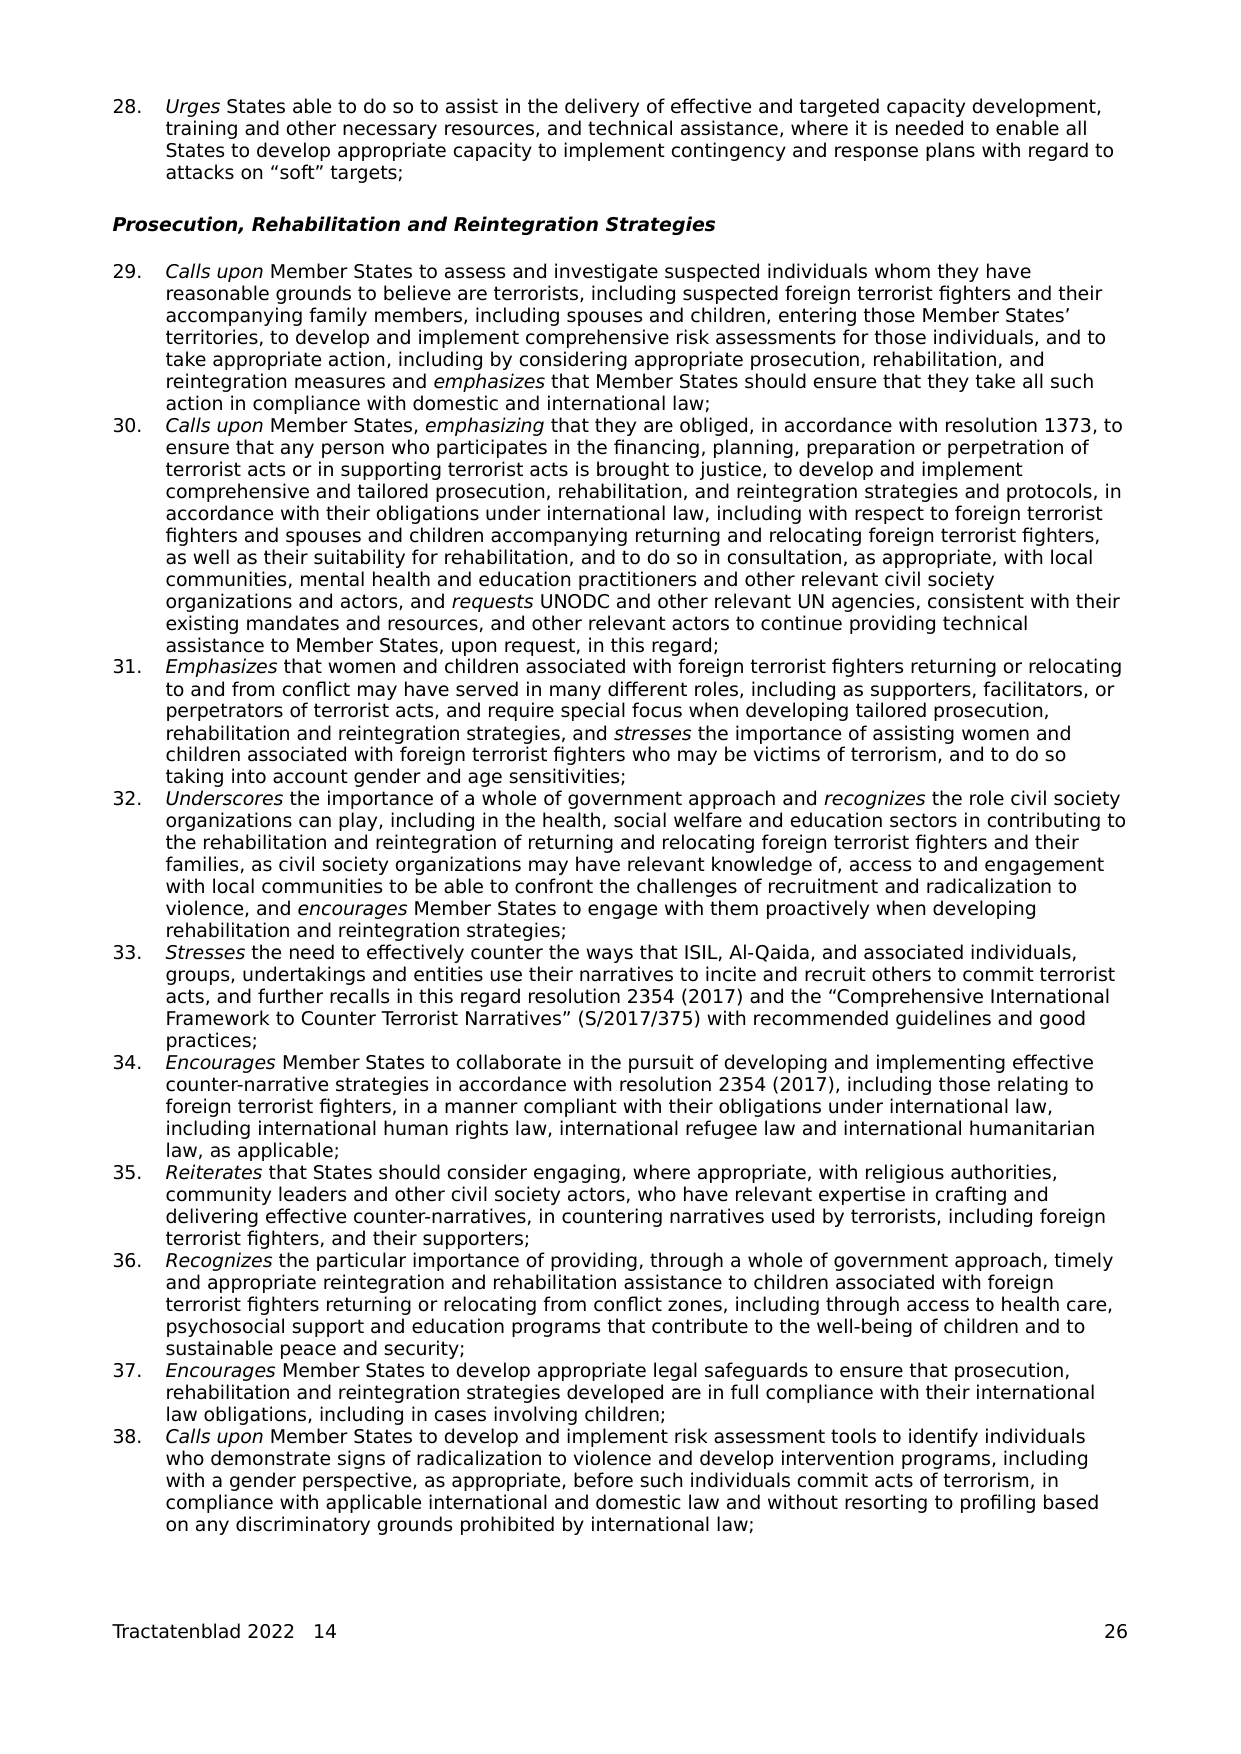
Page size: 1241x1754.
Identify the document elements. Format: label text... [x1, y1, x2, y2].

text 35. Reiterates that States should consider engaging, where appropriate, with religious authorities, community leaders and other civil society actors, who have relevant expertise in crafting and delivering effective counter-narratives, in countering narratives used by terrorists, including foreign terrorist fighters, and their supporters; [112, 1162, 1128, 1250]
text 34. Encourages Member States to collaborate in the pursuit of developing and implementing effective counter-narrative strategies in accordance with resolution 2354 (2017), including those relating to foreign terrorist fighters, in a manner compliant with their obligations under international law, including international human rights law, international refugee law and international humanitarian law, as applicable; [112, 1052, 1128, 1162]
subtitle Prosecution, Rehabilitation and Reintegration Strategies [112, 214, 1128, 236]
text 33. Stresses the need to effectively counter the ways that ISIL, Al-Qaida, and associated individuals, groups, undertakings and entities use their narratives to incite and recruit others to commit terrorist acts, and further recalls in this regard resolution 2354 (2017) and the “Comprehensive International Framework to Counter Terrorist Narratives” (S/2017/375) with recommended guidelines and good practices; [112, 942, 1128, 1052]
text 36. Recognizes the particular importance of providing, through a whole of government approach, timely and appropriate reintegration and rehabilitation assistance to children associated with foreign terrorist fighters returning or relocating from conflict zones, including through access to health care, psychosocial support and education programs that contribute to the well-being of children and to sustainable peace and security; [112, 1250, 1128, 1360]
text 28. Urges States able to do so to assist in the delivery of effective and targeted capacity development, training and other necessary resources, and technical assistance, where it is needed to enable all States to develop appropriate capacity to implement contingency and response plans with regard to attacks on “soft” targets; [112, 96, 1128, 184]
text 37. Encourages Member States to develop appropriate legal safeguards to ensure that prosecution, rehabilitation and reintegration strategies developed are in full compliance with their international law obligations, including in cases involving children; [112, 1360, 1128, 1426]
text 31. Emphasizes that women and children associated with foreign terrorist fighters returning or relocating to and from conflict may have served in many different roles, including as supporters, facilitators, or perpetrators of terrorist acts, and require special focus when developing tailored prosecution, rehabilitation and reintegration strategies, and stresses the importance of assisting women and children associated with foreign terrorist fighters who may be victims of terrorism, and to do so taking into account gender and age sensitivities; [112, 656, 1128, 788]
text 30. Calls upon Member States, emphasizing that they are obliged, in accordance with resolution 1373, to ensure that any person who participates in the financing, planning, preparation or perpetration of terrorist acts or in supporting terrorist acts is brought to justice, to develop and implement comprehensive and tailored prosecution, rehabilitation, and reintegration strategies and protocols, in accordance with their obligations under international law, including with respect to foreign terrorist fighters and spouses and children accompanying returning and relocating foreign terrorist fighters, as well as their suitability for rehabilitation, and to do so in consultation, as appropriate, with local communities, mental health and education practitioners and other relevant civil society organizations and actors, and requests UNODC and other relevant UN agencies, consistent with their existing mandates and resources, and other relevant actors to continue providing technical assistance to Member States, upon request, in this regard; [112, 415, 1128, 656]
text 29. Calls upon Member States to assess and investigate suspected individuals whom they have reasonable grounds to believe are terrorists, including suspected foreign terrorist fighters and their accompanying family members, including spouses and children, entering those Member States’ territories, to develop and implement comprehensive risk assessments for those individuals, and to take appropriate action, including by considering appropriate prosecution, rehabilitation, and reintegration measures and emphasizes that Member States should ensure that they take all such action in compliance with domestic and international law; [112, 261, 1128, 415]
text 38. Calls upon Member States to develop and implement risk assessment tools to identify individuals who demonstrate signs of radicalization to violence and develop intervention programs, including with a gender perspective, as appropriate, before such individuals commit acts of terrorism, in compliance with applicable international and domestic law and without resorting to profiling based on any discriminatory grounds prohibited by international law; [112, 1426, 1128, 1536]
text 32. Underscores the importance of a whole of government approach and recognizes the role civil society organizations can play, including in the health, social welfare and education sectors in contributing to the rehabilitation and reintegration of returning and relocating foreign terrorist fighters and their families, as civil society organizations may have relevant knowledge of, access to and engagement with local communities to be able to confront the challenges of recruitment and radicalization to violence, and encourages Member States to engage with them proactively when developing rehabilitation and reintegration strategies; [112, 788, 1128, 942]
